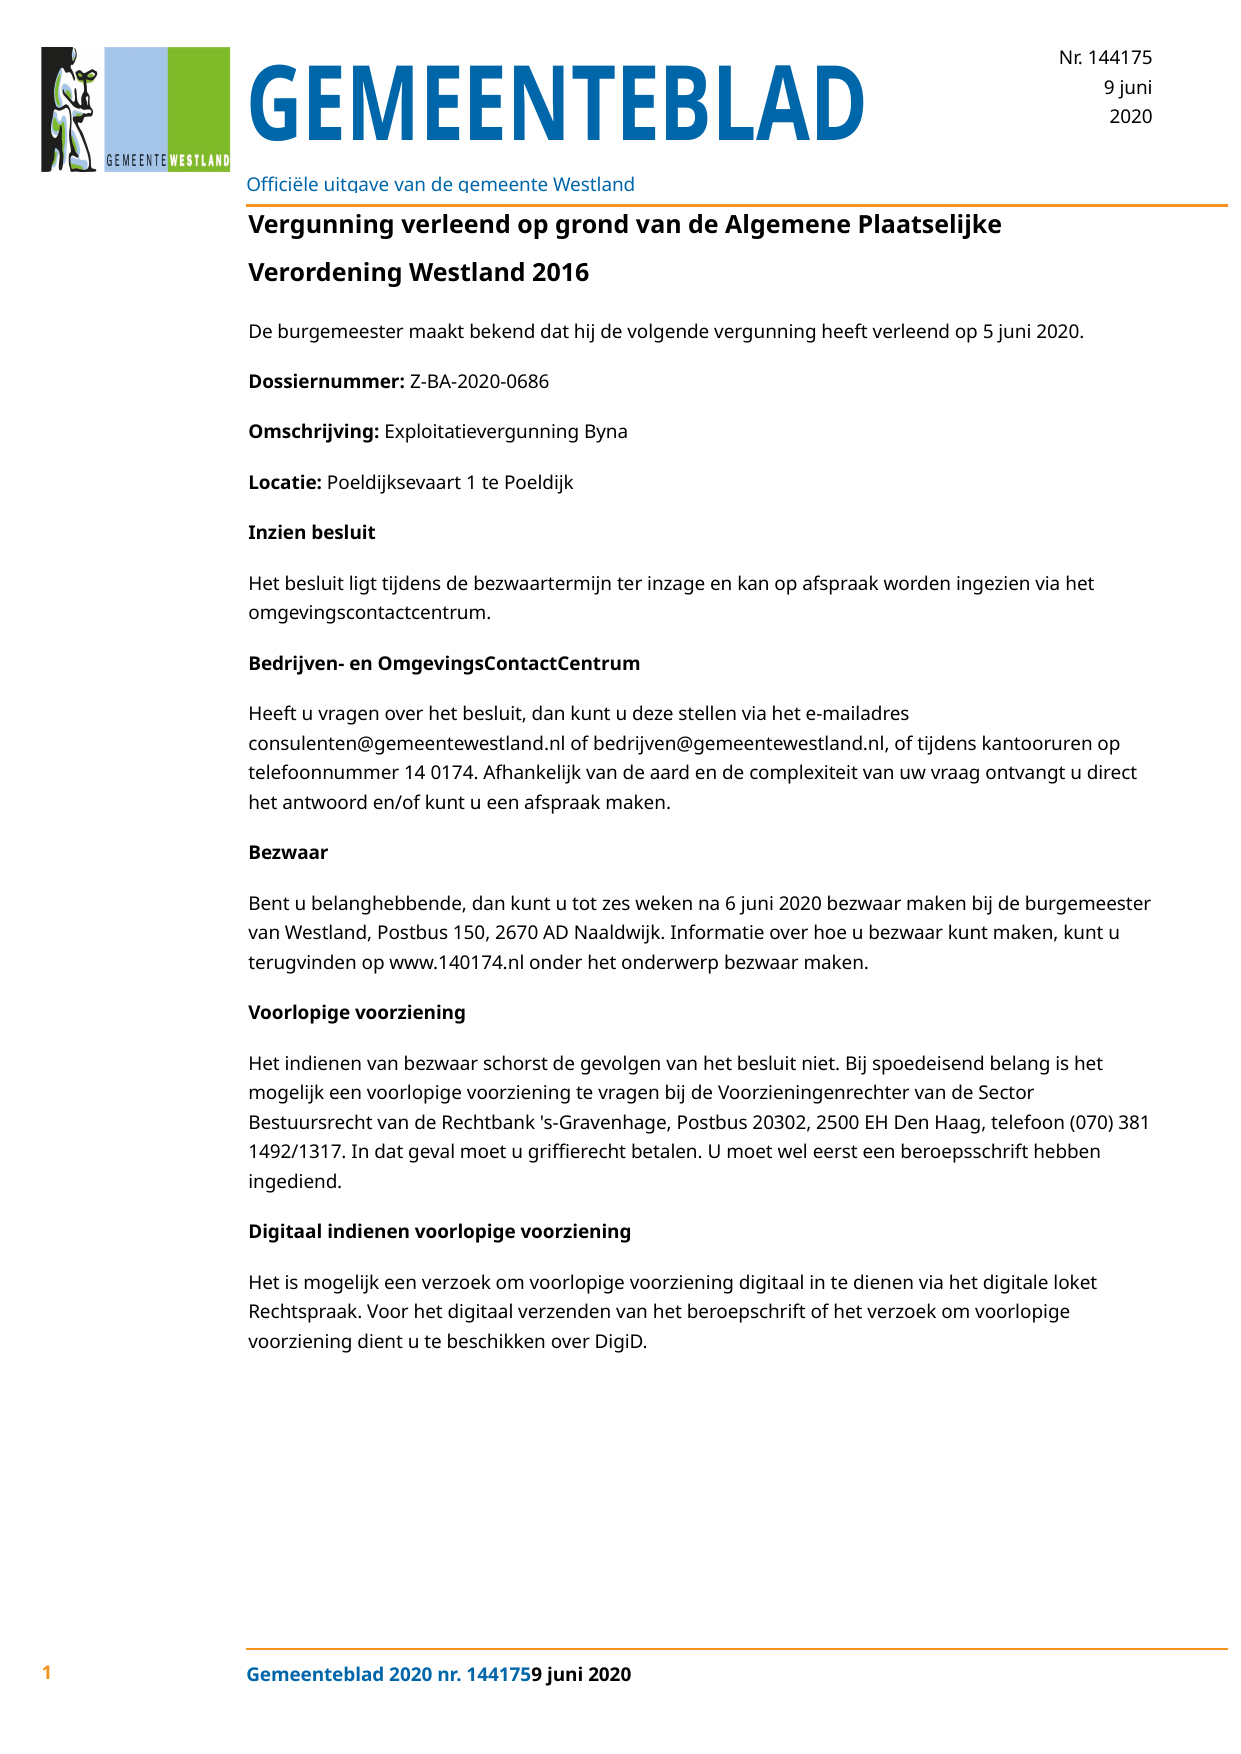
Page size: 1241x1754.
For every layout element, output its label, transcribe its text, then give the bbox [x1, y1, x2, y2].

picture [41, 47, 231, 172]
text Het indienen van bezwaar schorst de gevolgen van het besluit niet. Bij spoedeisend belang is het mogelijk een voorlopige voorziening te vragen bij de Voorzieningenrechter van de Sector Bestuursrecht van de Rechtbank 's-Gravenhage, Postbus 20302, 2500 EH Den Haag, telefoon (070) 381 1492/1317. In dat geval moet u griffierecht betalen. U moet wel eerst een beroepsschrift hebben ingediend. [248, 1050, 1152, 1194]
text Bent u belanghebbende, dan kunt u tot zes weken na 6 juni 2020 bezwaar maken bij de burgemeester van Westland, Postbus 150, 2670 AD Naaldwijk. Informatie over hoe u bezwaar kunt maken, kunt u terugvinden op www.140174.nl onder het onderwerp bezwaar maken. [248, 890, 1152, 975]
text De burgemeester maakt bekend dat hij de volgende vergunning heeft verleend op 5 juni 2020. [248, 318, 1152, 344]
text Voorlopige voorziening [248, 999, 1152, 1025]
text Inzien besluit [248, 519, 1152, 545]
text Omschrijving: Exploitatievergunning Byna [248, 419, 1152, 444]
text Digitaal indienen voorlopige voorziening [248, 1219, 1152, 1244]
text Dossiernummer: Z-BA-2020-0686 [248, 368, 1152, 394]
text Het besluit ligt tijdens de bezwaartermijn ter inzage en kan op afspraak worden ingezien via het omgevingscontactcentrum. [248, 570, 1152, 625]
text Heeft u vragen over het besluit, dan kunt u deze stellen via het e-mailadres consulenten@gemeentewestland.nl of bedrijven@gemeentewestland.nl, of tijdens kantooruren op telefoonnummer 14 0174. Afhankelijk van de aard en de complexiteit van uw vraag ontvangt u direct het antwoord en/of kunt u een afspraak maken. [248, 700, 1152, 815]
text Bedrijven- en OmgevingsContactCentrum [248, 650, 1152, 676]
text Vergunning verleend op grond van de Algemene Plaatselijke Verordening Westland 2016 [248, 207, 1152, 288]
text Locatie: Poeldijksevaart 1 te Poeldijk [248, 469, 1152, 495]
text Bezwaar [248, 839, 1152, 865]
text Het is mogelijk een verzoek om voorlopige voorziening digitaal in te dienen via het digitale loket Rechtspraak. Voor het digitaal verzenden van het beroepschrift of het verzoek om voorlopige voorziening dient u te beschikken over DigiD. [248, 1269, 1152, 1354]
